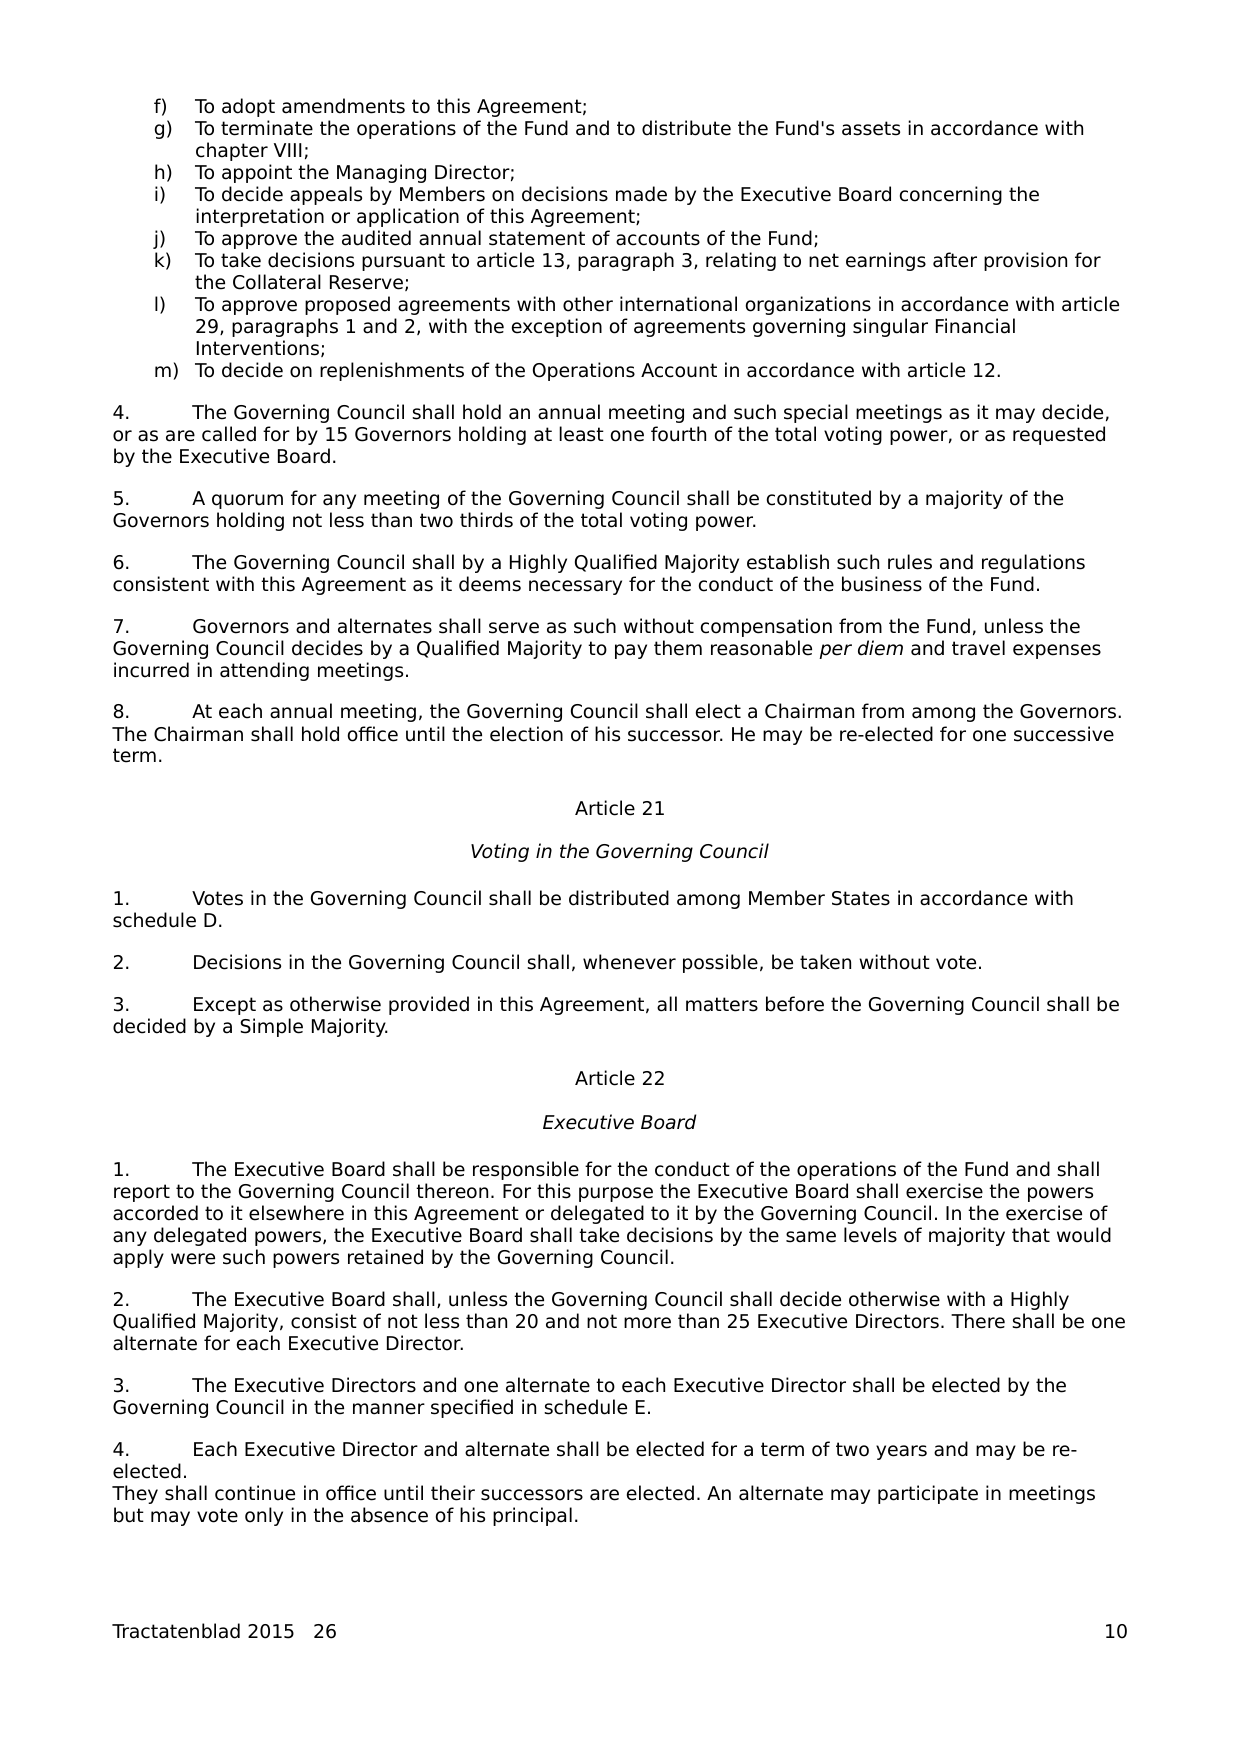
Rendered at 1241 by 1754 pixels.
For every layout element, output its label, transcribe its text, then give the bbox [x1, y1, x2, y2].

text 7. Governors and alternates shall serve as such without compensation from the Fund, unless the Governing Council decides by a Qualified Majority to pay them reasonable per diem and travel expenses incurred in attending meetings. [112, 616, 1128, 681]
text h) To appoint the Managing Director; [153, 162, 1128, 184]
subtitle Article 21 Voting in the Governing Council [112, 797, 1128, 863]
text l) To approve proposed agreements with other international organizations in accordance with article 29, paragraphs 1 and 2, with the exception of agreements governing singular Financial Interventions; [153, 294, 1128, 360]
text 3. Except as otherwise provided in this Agreement, all matters before the Governing Council shall be decided by a Simple Majority. [112, 994, 1128, 1038]
text 1. The Executive Board shall be responsible for the conduct of the operations of the Fund and shall report to the Governing Council thereon. For this purpose the Executive Board shall exercise the powers accorded to it elsewhere in this Agreement or delegated to it by the Governing Council. In the exercise of any delegated powers, the Executive Board shall take decisions by the same levels of majority that would apply were such powers retained by the Governing Council. [112, 1159, 1128, 1269]
text 5. A quorum for any meeting of the Governing Council shall be constituted by a majority of the Governors holding not less than two thirds of the total voting power. [112, 488, 1128, 532]
text 3. The Executive Directors and one alternate to each Executive Director shall be elected by the Governing Council in the manner specified in schedule E. [112, 1375, 1128, 1419]
text 1. Votes in the Governing Council shall be distributed among Member States in accordance with schedule D. [112, 888, 1128, 932]
text 4. The Governing Council shall hold an annual meeting and such special meetings as it may decide, or as are called for by 15 Governors holding at least one fourth of the total voting power, or as requested by the Executive Board. [112, 402, 1128, 468]
text i) To decide appeals by Members on decisions made by the Executive Board concerning the interpretation or application of this Agreement; [153, 184, 1128, 228]
text k) To take decisions pursuant to article 13, paragraph 3, relating to net earnings after provision for the Collateral Reserve; [153, 250, 1128, 294]
text 8. At each annual meeting, the Governing Council shall elect a Chairman from among the Governors. [112, 701, 1128, 723]
text m) To decide on replenishments of the Operations Account in accordance with article 12. [153, 360, 1128, 382]
text 6. The Governing Council shall by a Highly Qualified Majority establish such rules and regulations consistent with this Agreement as it deems necessary for the conduct of the business of the Fund. [112, 552, 1128, 596]
subtitle Article 22 Executive Board [112, 1068, 1128, 1134]
text j) To approve the audited annual statement of accounts of the Fund; [153, 228, 1128, 250]
text They shall continue in office until their successors are elected. An alternate may participate in meetings but may vote only in the absence of his principal. [112, 1483, 1128, 1527]
text 2. Decisions in the Governing Council shall, whenever possible, be taken without vote. [112, 952, 1128, 974]
text 4. Each Executive Director and alternate shall be elected for a term of two years and may be re-elected. [112, 1439, 1128, 1483]
text g) To terminate the operations of the Fund and to distribute the Fund's assets in accordance with chapter VIII; [153, 118, 1128, 162]
text f) To adopt amendments to this Agreement; [153, 96, 1128, 118]
text 2. The Executive Board shall, unless the Governing Council shall decide otherwise with a Highly Qualified Majority, consist of not less than 20 and not more than 25 Executive Directors. There shall be one alternate for each Executive Director. [112, 1289, 1128, 1355]
text The Chairman shall hold office until the election of his successor. He may be re-elected for one successive term. [112, 723, 1128, 767]
